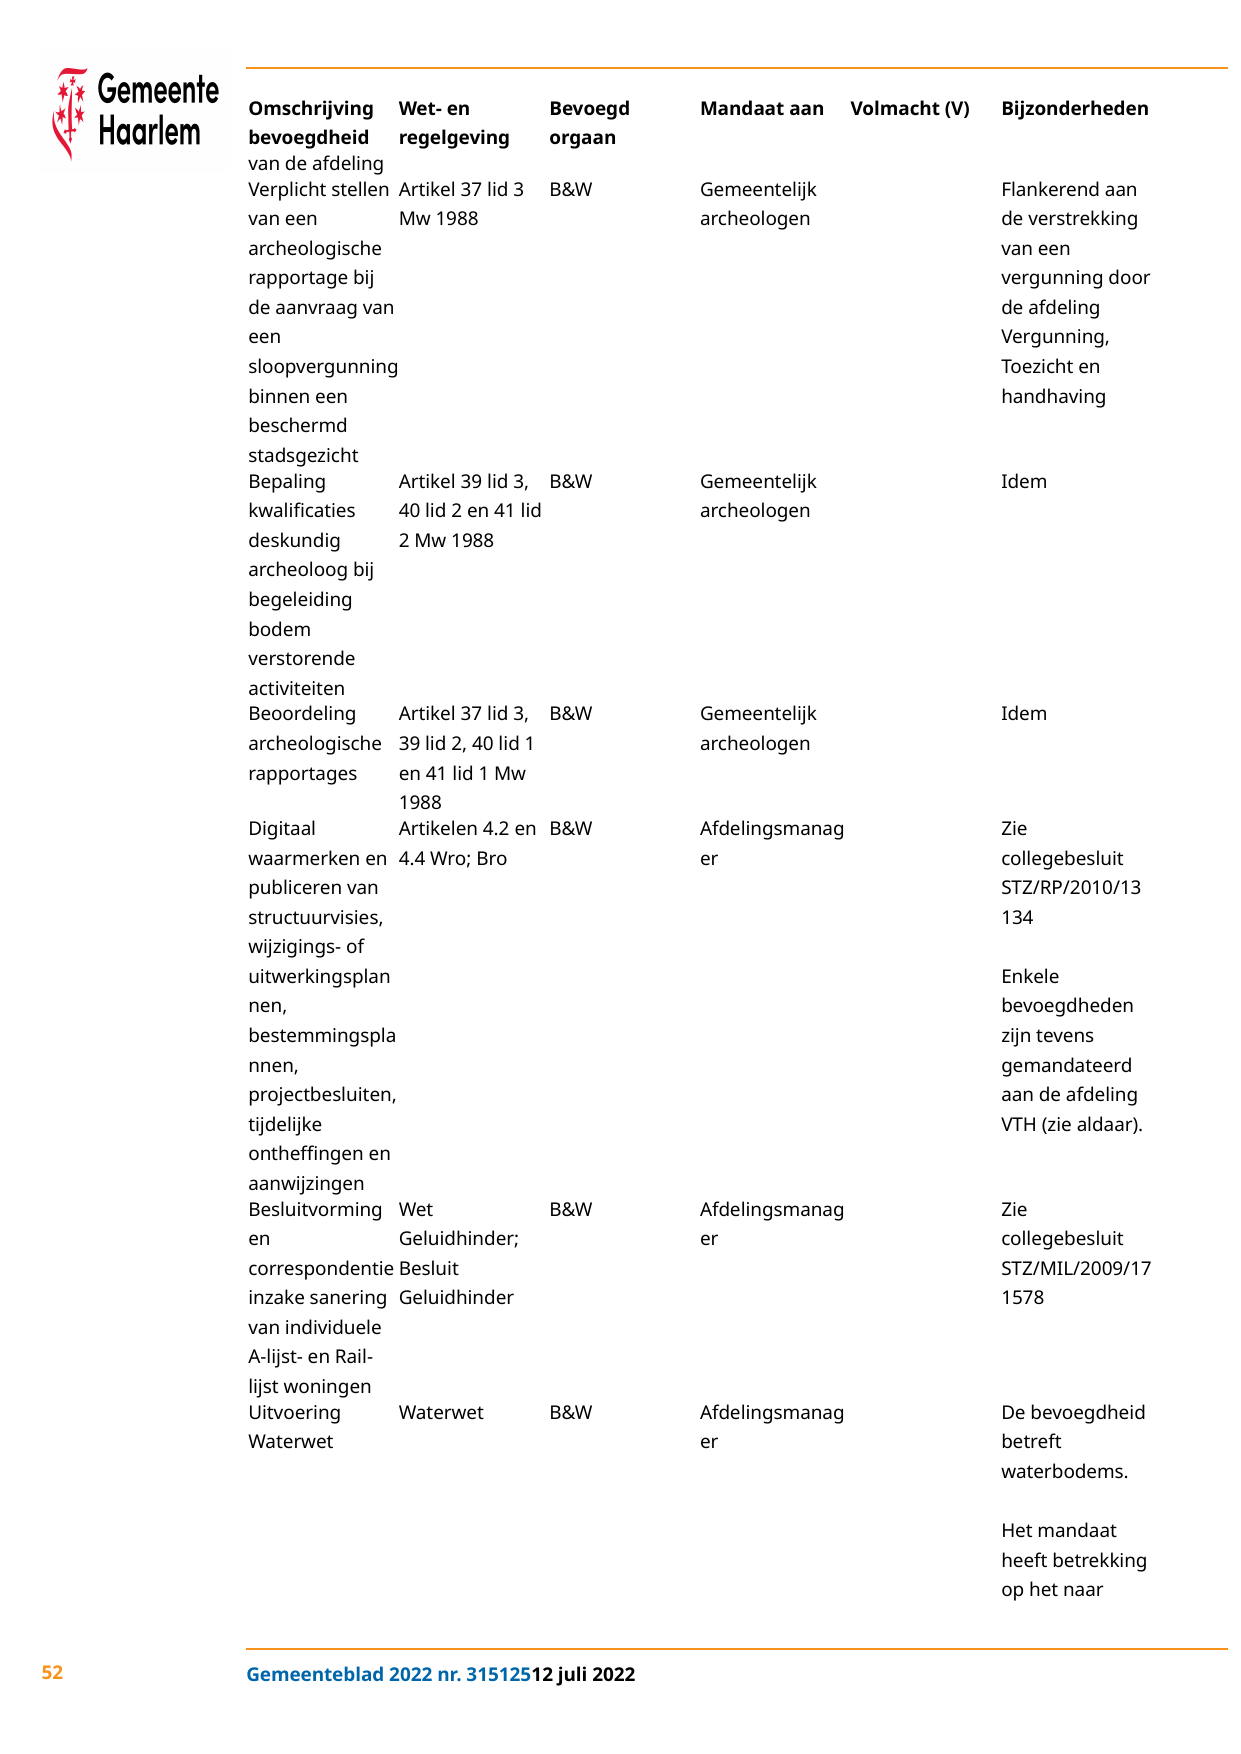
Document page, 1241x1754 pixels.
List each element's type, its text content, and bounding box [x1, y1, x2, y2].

table_header Bijzonderheden [1001, 95, 1152, 150]
table_cell [850, 176, 1001, 468]
table_cell [1001, 150, 1152, 176]
table_cell B&W [549, 468, 700, 701]
table_header Volmacht (V) [850, 95, 1001, 150]
table_cell Bepaling kwalificaties deskundig archeoloog bij begeleiding bodem verstorende activiteiten [248, 468, 398, 701]
table_header Wet- en regelgeving [399, 95, 549, 150]
table_cell Afdelingsmanager [700, 1399, 850, 1602]
table_cell B&W [549, 1196, 700, 1399]
table_cell [700, 150, 850, 176]
table_cell [850, 815, 1001, 1196]
table_cell Gemeentelijk archeologen [700, 701, 850, 815]
table_cell B&W [549, 815, 700, 1196]
table_cell Zie collegebesluit STZ/RP/2010/13134 Enkele bevoegdheden zijn tevens gemandateerd aan de afdeling VTH (zie aldaar). [1001, 815, 1152, 1196]
table_cell [850, 1196, 1001, 1399]
table_cell [549, 150, 700, 176]
table_cell Idem [1001, 701, 1152, 815]
table_cell B&W [549, 176, 700, 468]
table_cell B&W [549, 1399, 700, 1602]
table_cell Afdelingsmanager [700, 815, 850, 1196]
table_cell Zie collegebesluit STZ/MIL/2009/171578 [1001, 1196, 1152, 1399]
table_cell Artikel 37 lid 3, 39 lid 2, 40 lid 1 en 41 lid 1 Mw 1988 [399, 701, 549, 815]
table_cell Beoordeling archeologische rapportages [248, 701, 398, 815]
table_header Bevoegd orgaan [549, 95, 700, 150]
table_cell van de afdeling [248, 150, 398, 176]
table_cell [850, 701, 1001, 815]
table_cell Uitvoering Waterwet [248, 1399, 398, 1602]
picture [41, 47, 231, 172]
table_cell Artikelen 4.2 en 4.4 Wro; Bro [399, 815, 549, 1196]
table_cell [399, 150, 549, 176]
table_cell Artikel 39 lid 3, 40 lid 2 en 41 lid 2 Mw 1988 [399, 468, 549, 701]
table_cell [850, 150, 1001, 176]
table_cell Besluitvorming en correspondentie inzake sanering van individuele A-lijst- en Rail-lijst woningen [248, 1196, 398, 1399]
table_cell Verplicht stellen van een archeologische rapportage bij de aanvraag van een sloopvergunning binnen een beschermd stadsgezicht [248, 176, 398, 468]
table_header Mandaat aan [700, 95, 850, 150]
table_cell B&W [549, 701, 700, 815]
table_cell Digitaal waarmerken en publiceren van structuurvisies, wijzigings- of uitwerkingsplannen, bestemmingsplannen, projectbesluiten, tijdelijke ontheffingen en aanwijzingen [248, 815, 398, 1196]
table_header Omschrijving bevoegdheid [248, 95, 398, 150]
table_cell Gemeentelijk archeologen [700, 176, 850, 468]
table_cell Wet Geluidhinder; Besluit Geluidhinder [399, 1196, 549, 1399]
table_cell Flankerend aan de verstrekking van een vergunning door de afdeling Vergunning, Toezicht en handhaving [1001, 176, 1152, 468]
table_cell Afdelingsmanager [700, 1196, 850, 1399]
table_cell Waterwet [399, 1399, 549, 1602]
table_cell [850, 1399, 1001, 1602]
table_cell Gemeentelijk archeologen [700, 468, 850, 701]
table_cell [850, 468, 1001, 701]
table_cell De bevoegdheid betreft waterbodems. Het mandaat heeft betrekking op het naar [1001, 1399, 1152, 1602]
table_cell Idem [1001, 468, 1152, 701]
table_cell Artikel 37 lid 3 Mw 1988 [399, 176, 549, 468]
